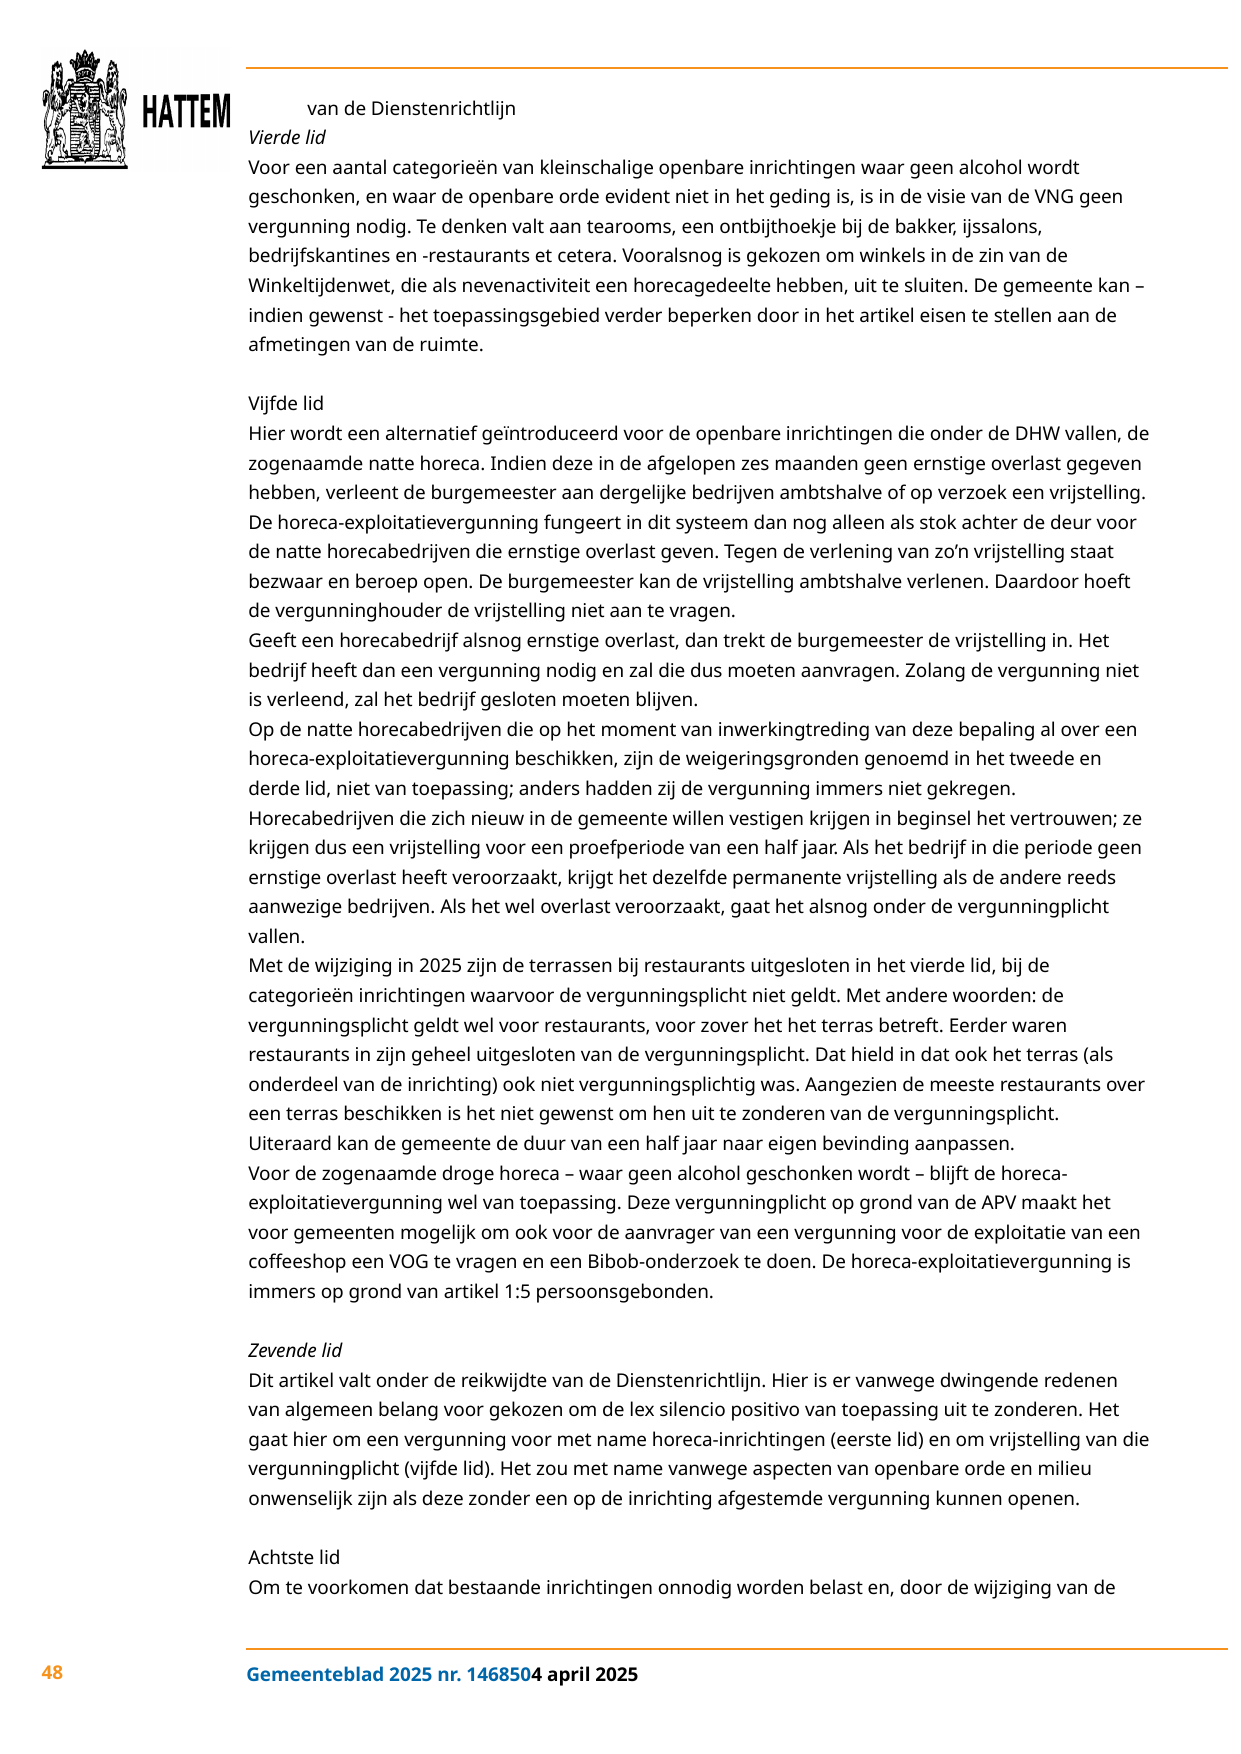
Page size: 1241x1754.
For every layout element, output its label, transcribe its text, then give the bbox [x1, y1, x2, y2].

text Vierde lid [248, 124, 1152, 150]
text Zevende lid [248, 1337, 1152, 1363]
text Voor de zogenaamde droge horeca – waar geen alcohol geschonken wordt – blijft de horeca-exploitatievergunning wel van toepassing. Deze vergunningplicht op grond van de APV maakt het voor gemeenten mogelijk om ook voor de aanvrager van een vergunning voor de exploitatie van een coffeeshop een VOG te vragen en een Bibob-onderzoek te doen. De horeca-exploitatievergunning is immers op grond van artikel 1:5 persoonsgebonden. [248, 1160, 1152, 1304]
text Om te voorkomen dat bestaande inrichtingen onnodig worden belast en, door de wijziging van de [248, 1574, 1152, 1600]
text Op de natte horecabedrijven die op het moment van inwerkingtreding van deze bepaling al over een horeca-exploitatievergunning beschikken, zijn de weigeringsgronden genoemd in het tweede en derde lid, niet van toepassing; anders hadden zij de vergunning immers niet gekregen. Horecabedrijven die zich nieuw in de gemeente willen vestigen krijgen in beginsel het vertrouwen; ze krijgen dus een vrijstelling voor een proefperiode van een half jaar. Als het bedrijf in die periode geen ernstige overlast heeft veroorzaakt, krijgt het dezelfde permanente vrijstelling als de andere reeds aanwezige bedrijven. Als het wel overlast veroorzaakt, gaat het alsnog onder de vergunningplicht vallen. [248, 716, 1152, 949]
text Achtste lid [248, 1544, 1152, 1570]
text Uiteraard kan de gemeente de duur van een half jaar naar eigen bevinding aanpassen. [248, 1130, 1152, 1156]
text Voor een aantal categorieën van kleinschalige openbare inrichtingen waar geen alcohol wordt geschonken, en waar de openbare orde evident niet in het geding is, is in de visie van de VNG geen vergunning nodig. Te denken valt aan tearooms, een ontbijthoekje bij de bakker, ijssalons, bedrijfskantines en -restaurants et cetera. Vooralsnog is gekozen om winkels in de zin van de Winkeltijdenwet, die als nevenactiviteit een horecagedeelte hebben, uit te sluiten. De gemeente kan – indien gewenst - het toepassingsgebied verder beperken door in het artikel eisen te stellen aan de afmetingen van de ruimte. [248, 154, 1152, 357]
list van de Dienstenrichtlijn [248, 95, 1152, 121]
text Vijfde lid [248, 391, 1152, 416]
text Dit artikel valt onder de reikwijdte van de Dienstenrichtlijn. Hier is er vanwege dwingende redenen van algemeen belang voor gekozen om de lex silencio positivo van toepassing uit te zonderen. Het gaat hier om een vergunning voor met name horeca-inrichtingen (eerste lid) en om vrijstelling van die vergunningplicht (vijfde lid). Het zou met name vanwege aspecten van openbare orde en milieu onwenselijk zijn als deze zonder een op de inrichting afgestemde vergunning kunnen openen. [248, 1367, 1152, 1511]
picture [41, 47, 231, 172]
text Geeft een horecabedrijf alsnog ernstige overlast, dan trekt de burgemeester de vrijstelling in. Het bedrijf heeft dan een vergunning nodig en zal die dus moeten aanvragen. Zolang de vergunning niet is verleend, zal het bedrijf gesloten moeten blijven. [248, 627, 1152, 712]
text Met de wijziging in 2025 zijn de terrassen bij restaurants uitgesloten in het vierde lid, bij de categorieën inrichtingen waarvoor de vergunningsplicht niet geldt. Met andere woorden: de vergunningsplicht geldt wel voor restaurants, voor zover het het terras betreft. Eerder waren restaurants in zijn geheel uitgesloten van de vergunningsplicht. Dat hield in dat ook het terras (als onderdeel van de inrichting) ook niet vergunningsplichtig was. Aangezien de meeste restaurants over een terras beschikken is het niet gewenst om hen uit te zonderen van de vergunningsplicht. [248, 953, 1152, 1126]
text Hier wordt een alternatief geïntroduceerd voor de openbare inrichtingen die onder de DHW vallen, de zogenaamde natte horeca. Indien deze in de afgelopen zes maanden geen ernstige overlast gegeven hebben, verleent de burgemeester aan dergelijke bedrijven ambtshalve of op verzoek een vrijstelling. De horeca-exploitatievergunning fungeert in dit systeem dan nog alleen als stok achter de deur voor de natte horecabedrijven die ernstige overlast geven. Tegen de verlening van zo’n vrijstelling staat bezwaar en beroep open. De burgemeester kan de vrijstelling ambtshalve verlenen. Daardoor hoeft de vergunninghouder de vrijstelling niet aan te vragen. [248, 420, 1152, 623]
